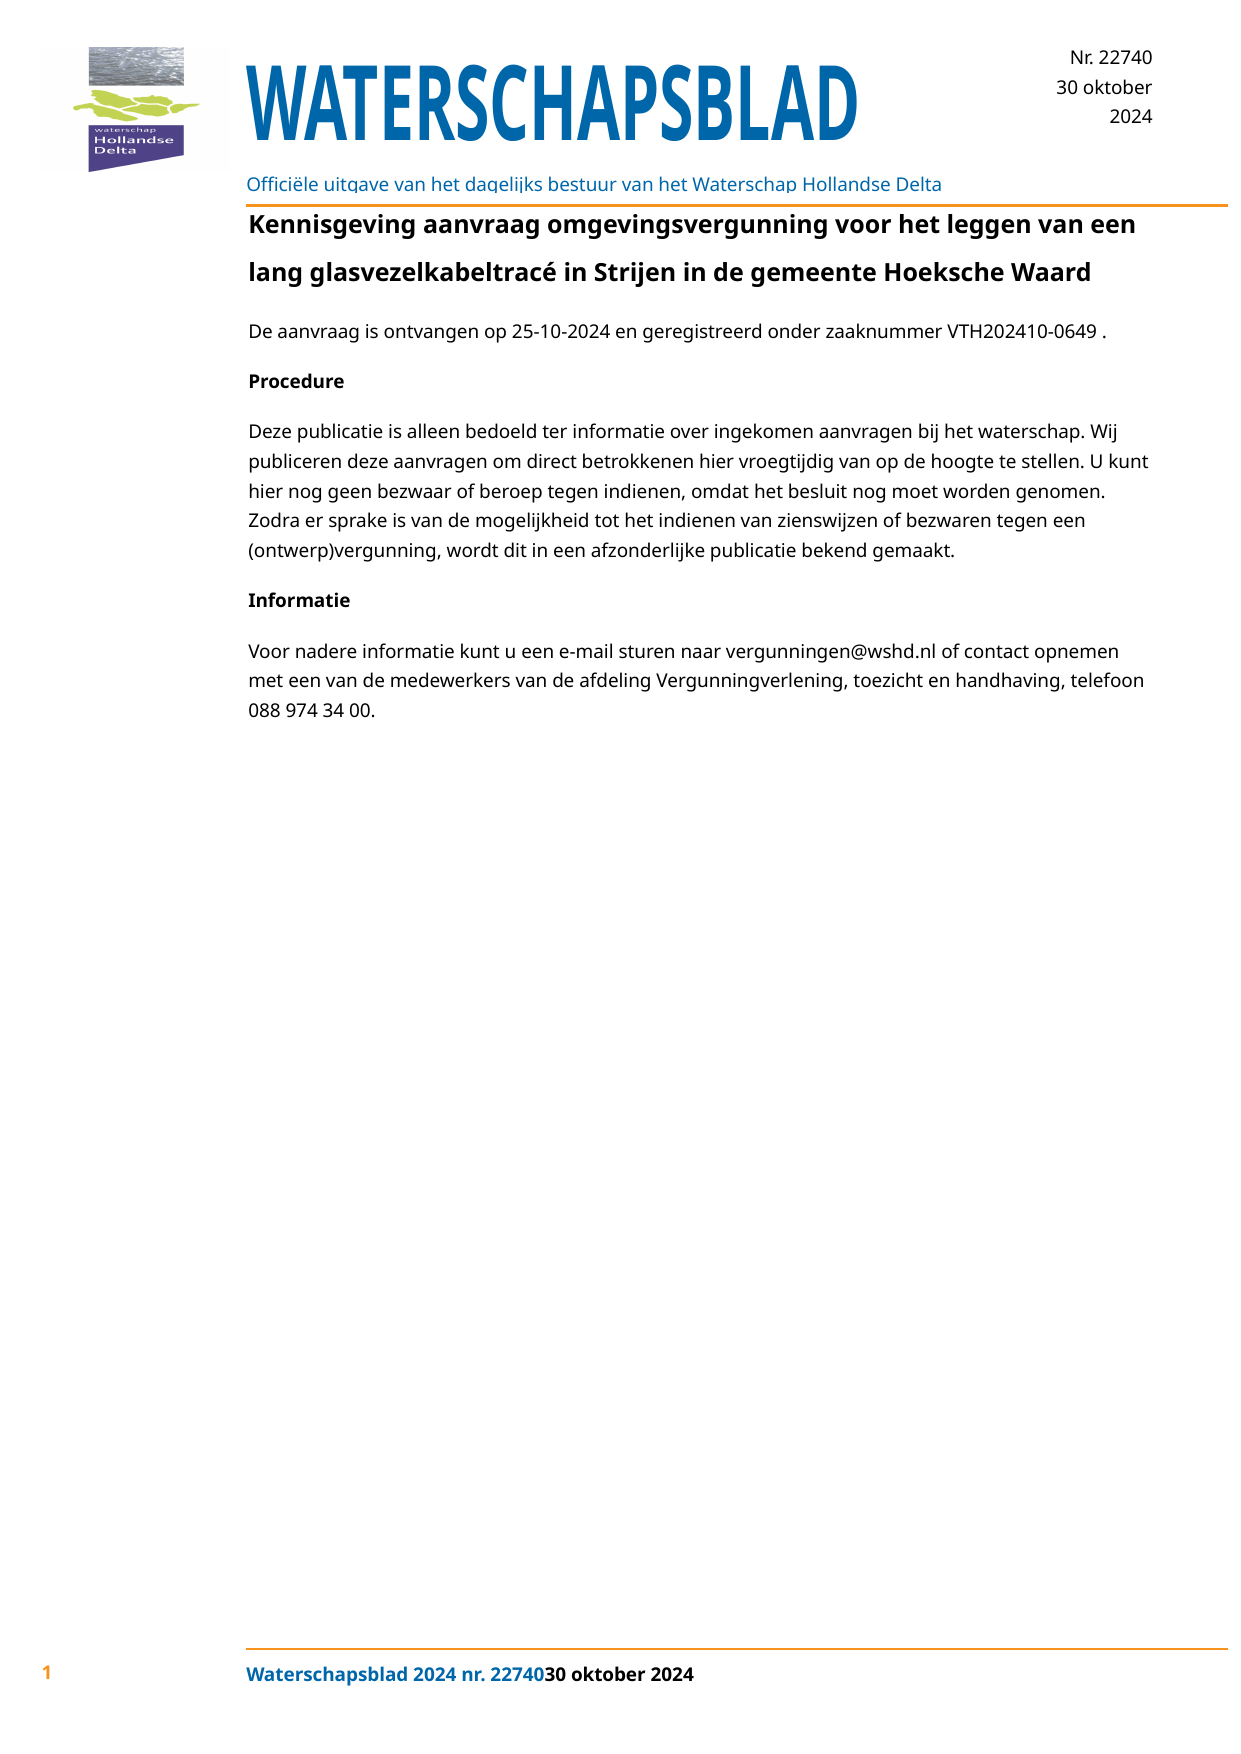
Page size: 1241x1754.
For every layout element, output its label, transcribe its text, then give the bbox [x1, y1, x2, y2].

text Deze publicatie is alleen bedoeld ter informatie over ingekomen aanvragen bij het waterschap. Wij publiceren deze aanvragen om direct betrokkenen hier vroegtijdig van op de hoogte te stellen. U kunt hier nog geen bezwaar of beroep tegen indienen, omdat het besluit nog moet worden genomen. Zodra er sprake is van de mogelijkheid tot het indienen van zienswijzen of bezwaren tegen een (ontwerp)vergunning, wordt dit in een afzonderlijke publicatie bekend gemaakt. [248, 419, 1152, 563]
text Kennisgeving aanvraag omgevingsvergunning voor het leggen van een lang glasvezelkabeltracé in Strijen in de gemeente Hoeksche Waard [248, 207, 1152, 288]
text Informatie [248, 587, 1152, 613]
text Voor nadere informatie kunt u een e-mail sturen naar vergunningen@wshd.nl of contact opnemen met een van de medewerkers van de afdeling Vergunningverlening, toezicht en handhaving, telefoon 088 974 34 00. [248, 638, 1152, 723]
picture [41, 47, 231, 172]
text De aanvraag is ontvangen op 25-10-2024 en geregistreerd onder zaaknummer VTH202410-0649 . [248, 318, 1152, 344]
text Procedure [248, 368, 1152, 394]
